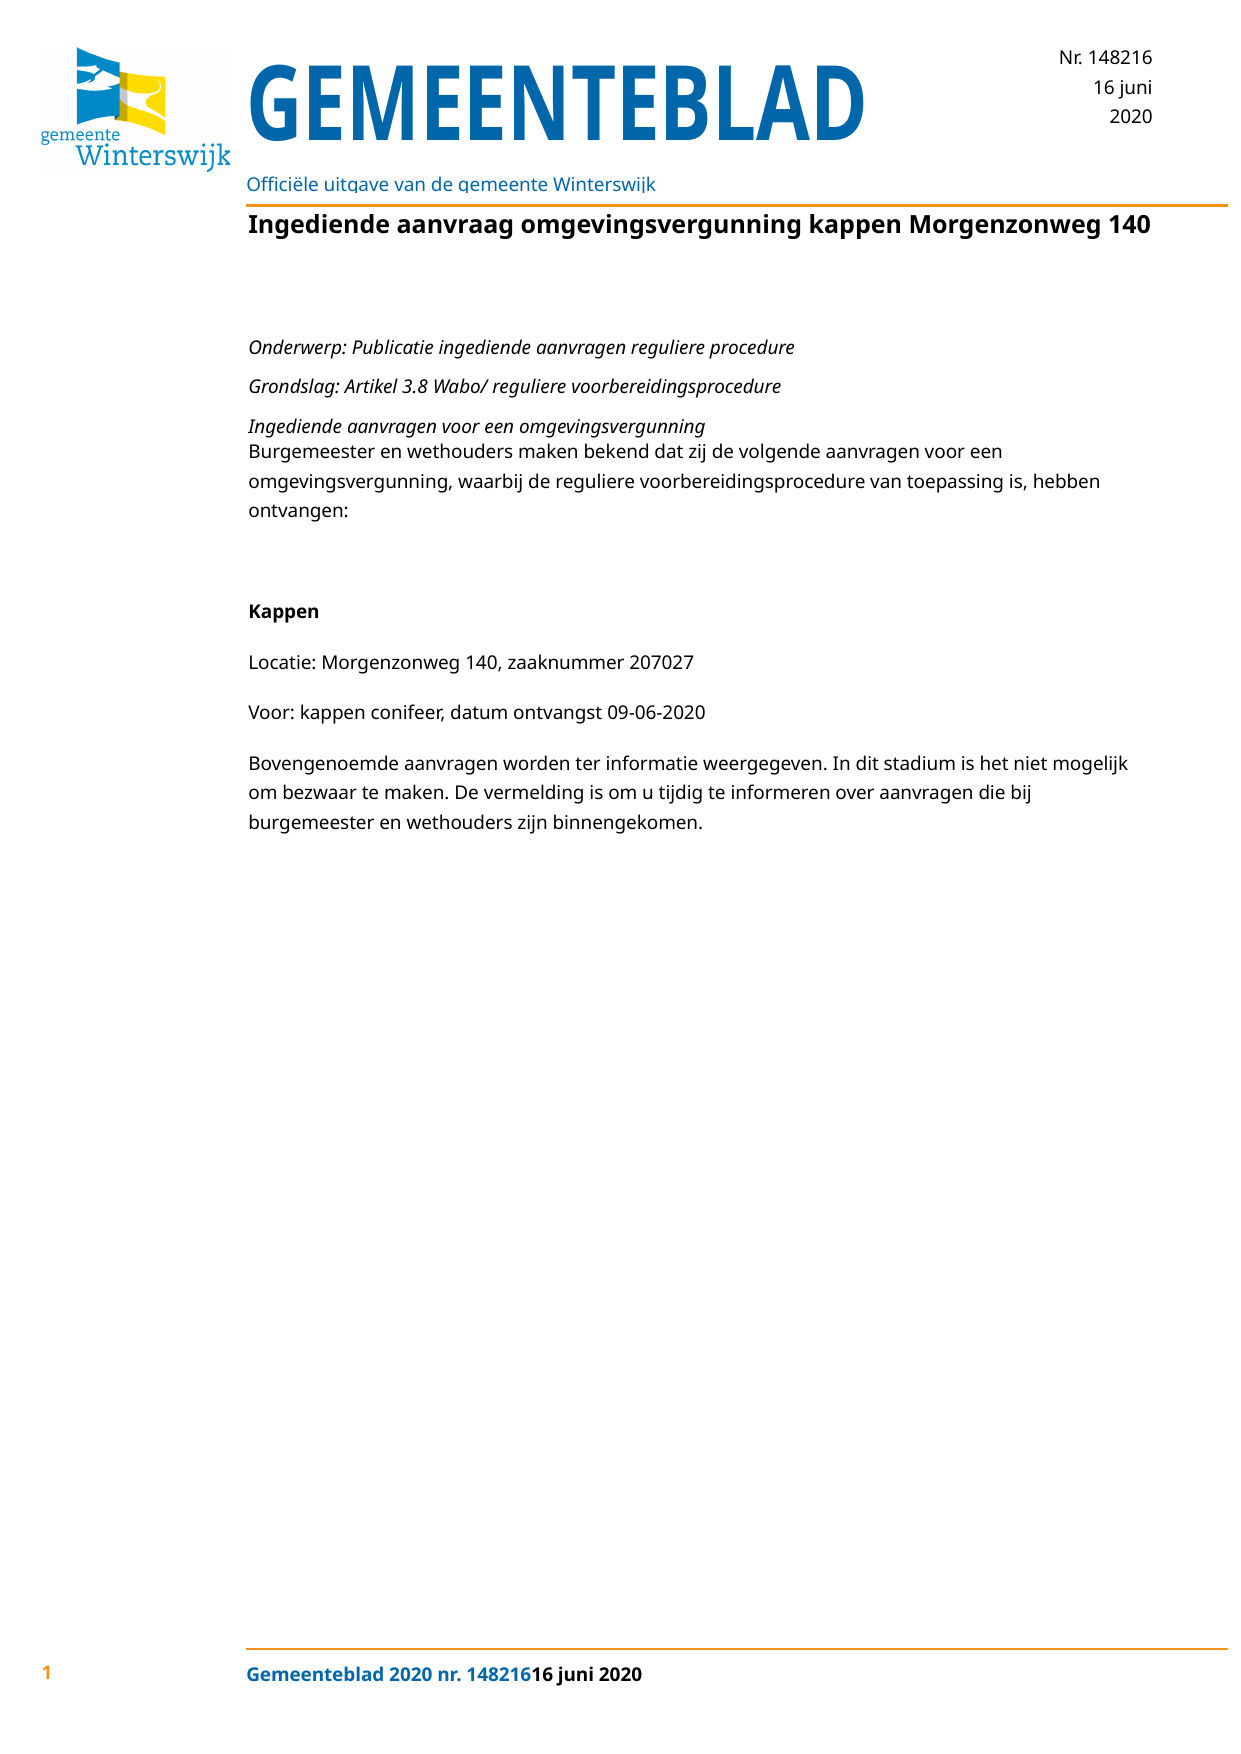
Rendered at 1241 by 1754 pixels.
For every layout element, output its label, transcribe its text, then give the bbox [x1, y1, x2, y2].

text Ingediende aanvragen voor een omgevingsvergunning [248, 413, 1152, 438]
text Kappen [248, 598, 1152, 624]
text Burgemeester en wethouders maken bekend dat zij de volgende aanvragen voor een omgevingsvergunning, waarbij de reguliere voorbereidingsprocedure van toepassing is, hebben ontvangen: [248, 438, 1152, 523]
text Voor: kappen conifeer, datum ontvangst 09-06-2020 [248, 699, 1152, 725]
picture [225, 153, 231, 162]
picture [41, 47, 231, 172]
text Onderwerp: Publicatie ingediende aanvragen reguliere procedure [248, 334, 1152, 360]
text Bovengenoemde aanvragen worden ter informatie weergegeven. In dit stadium is het niet mogelijk om bezwaar te maken. De vermelding is om u tijdig te informeren over aanvragen die bij burgemeester en wethouders zijn binnengekomen. [248, 750, 1152, 835]
text Grondslag: Artikel 3.8 Wabo/ reguliere voorbereidingsprocedure [248, 373, 1152, 399]
text Ingediende aanvraag omgevingsvergunning kappen Morgenzonweg 140 [248, 207, 1152, 241]
text Locatie: Morgenzonweg 140, zaaknummer 207027 [248, 649, 1152, 675]
